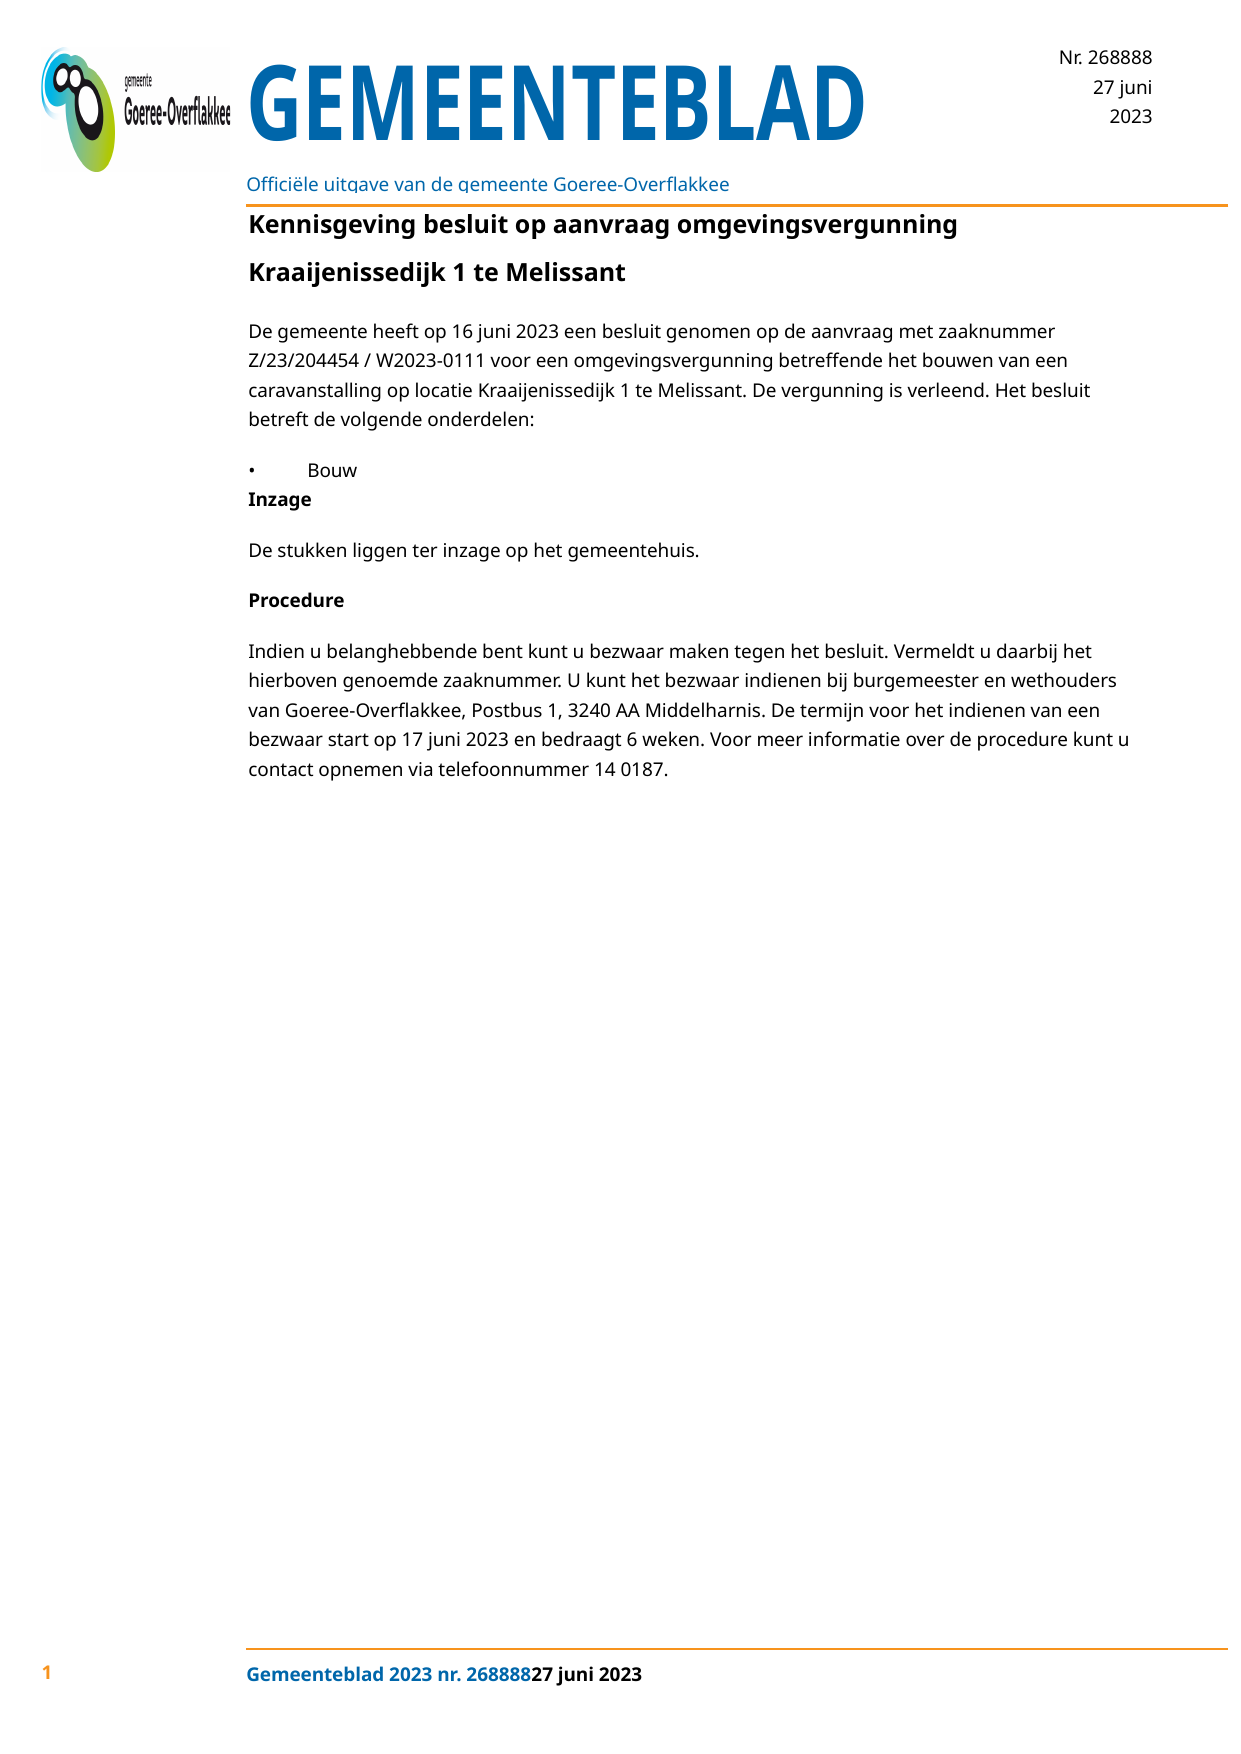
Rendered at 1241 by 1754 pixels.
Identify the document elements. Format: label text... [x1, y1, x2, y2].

text De stukken liggen ter inzage op het gemeentehuis. [248, 537, 1152, 563]
text Inzage [248, 487, 1152, 512]
text Kennisgeving besluit op aanvraag omgevingsvergunning Kraaijenissedijk 1 te Melissant [248, 207, 1152, 288]
text De gemeente heeft op 16 juni 2023 een besluit genomen op de aanvraag met zaaknummer Z/23/204454 / W2023-0111 voor een omgevingsvergunning betreffende het bouwen van een caravanstalling op locatie Kraaijenissedijk 1 te Melissant. De vergunning is verleend. Het besluit betreft de volgende onderdelen: [248, 318, 1152, 432]
text Indien u belanghebbende bent kunt u bezwaar maken tegen het besluit. Vermeldt u daarbij het hierboven genoemde zaaknummer. U kunt het bezwaar indienen bij burgemeester en wethouders van Goeree-Overflakkee, Postbus 1, 3240 AA Middelharnis. De termijn voor het indienen van een bezwaar start op 17 juni 2023 en bedraagt 6 weken. Voor meer informatie over de procedure kunt u contact opnemen via telefoonnummer 14 0187. [248, 638, 1152, 782]
text Procedure [248, 587, 1152, 613]
list Bouw [248, 457, 1152, 483]
picture [41, 47, 231, 172]
